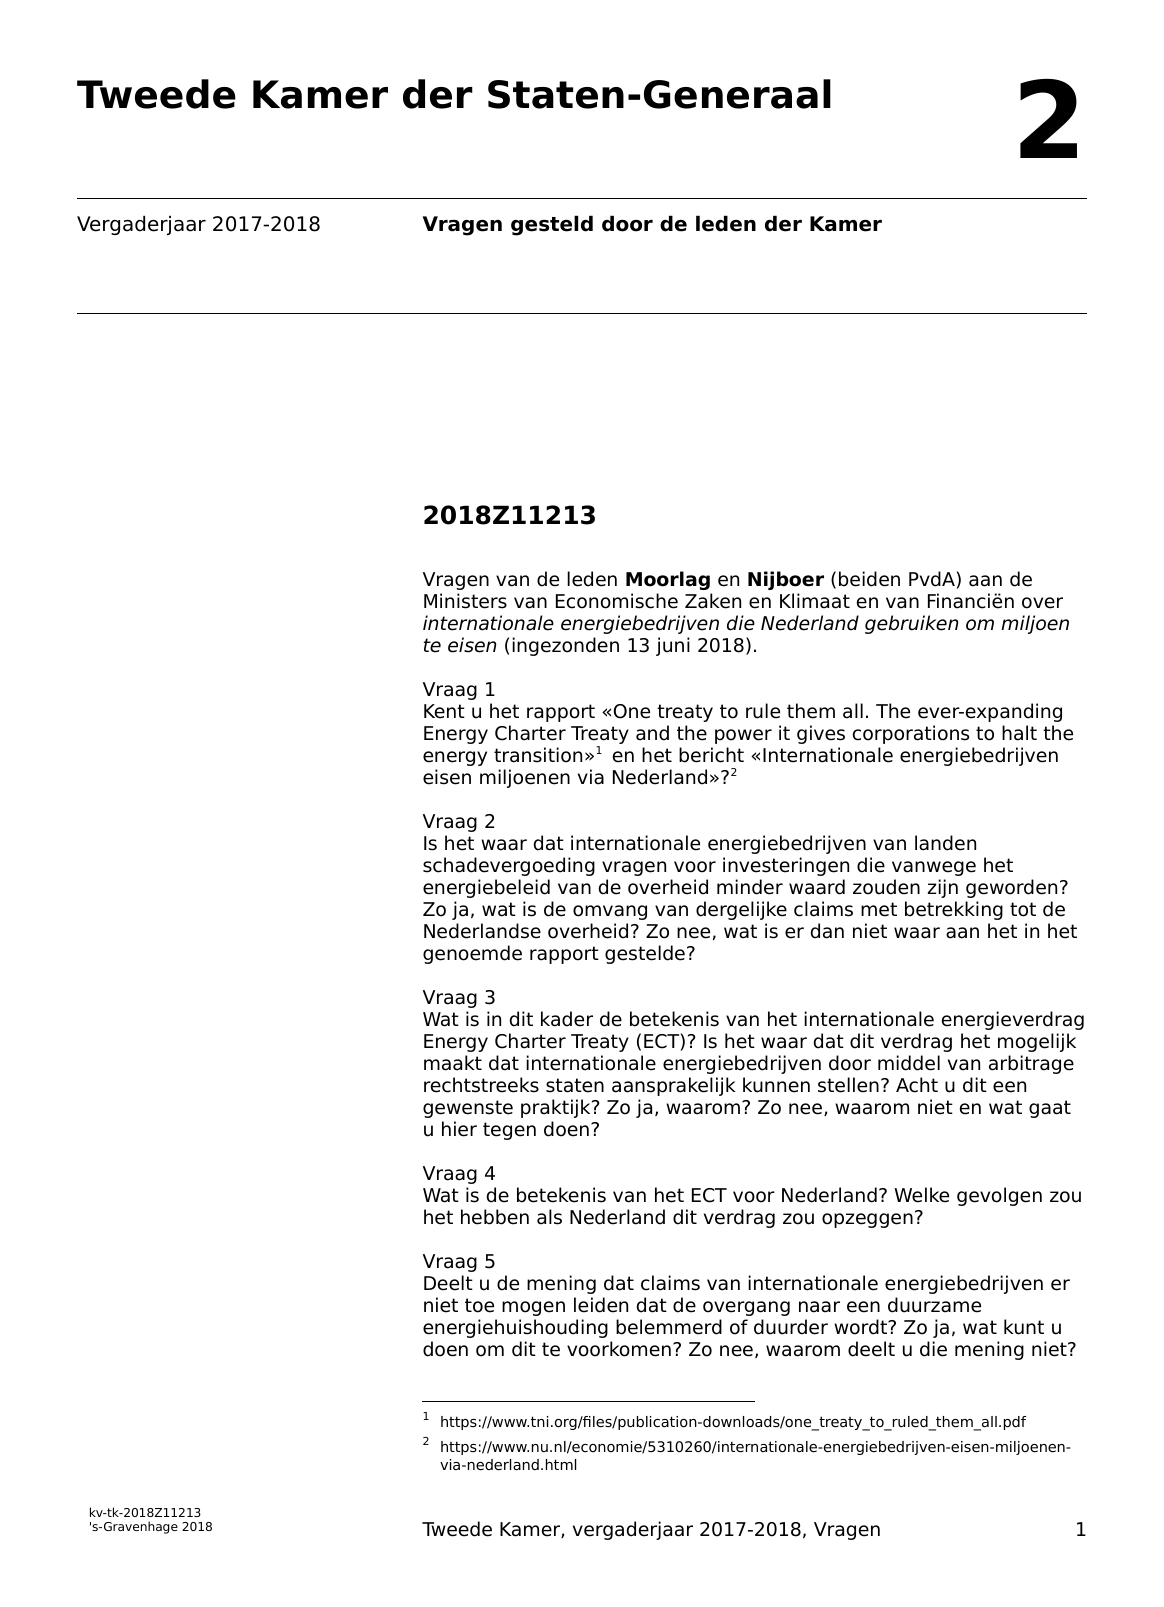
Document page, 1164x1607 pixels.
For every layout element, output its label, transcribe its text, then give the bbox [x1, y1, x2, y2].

table_cell Vragen gesteld door de leden der Kamer [422, 199, 1087, 313]
text Vraag 3 [422, 987, 1087, 1009]
text Vraag 4 [422, 1163, 1087, 1185]
text 2018Z11213 [422, 501, 1087, 531]
table_cell Vergaderjaar 2017-2018 [77, 199, 422, 313]
text Is het waar dat internationale energiebedrijven van landen schadevergoeding vragen voor investeringen die vanwege het energiebeleid van de overheid minder waard zouden zijn geworden? Zo ja, wat is de omvang van dergelijke claims met betrekking tot de Nederlandse overheid? Zo nee, wat is er dan niet waar aan het in het genoemde rapport gestelde? [422, 833, 1087, 965]
table_header Tweede Kamer der Staten-Generaal [77, 59, 886, 198]
text Wat is in dit kader de betekenis van het internationale energieverdrag Energy Charter Treaty (ECT)? Is het waar dat dit verdrag het mogelijk maakt dat internationale energiebedrijven door middel van arbitrage rechtstreeks staten aansprakelijk kunnen stellen? Acht u dit een gewenste praktijk? Zo ja, waarom? Zo nee, waarom niet en wat gaat u hier tegen doen? [422, 1009, 1087, 1141]
text Vraag 1 [422, 679, 1087, 701]
text Wat is de betekenis van het ECT voor Nederland? Welke gevolgen zou het hebben als Nederland dit verdrag zou opzeggen? [422, 1185, 1087, 1229]
text Vraag 5 [422, 1251, 1087, 1273]
text kv-tk-2018Z11213 [88, 1506, 323, 1520]
table_header 2 [886, 59, 1087, 198]
text Vragen van de leden Moorlag en Nijboer (beiden PvdA) aan de Ministers van Economische Zaken en Klimaat en van Financiën over internationale energiebedrijven die Nederland gebruiken om miljoen te eisen (ingezonden 13 juni 2018). [422, 569, 1087, 657]
text Deelt u de mening dat claims van internationale energiebedrijven er niet toe mogen leiden dat de overgang naar een duurzame energiehuishouding belemmerd of duurder wordt? Zo ja, wat kunt u doen om dit te voorkomen? Zo nee, waarom deelt u die mening niet? [422, 1273, 1087, 1361]
text Kent u het rapport «One treaty to rule them all. The ever-expanding Energy Charter Treaty and the power it gives corporations to halt the energy transition» en het bericht «Internationale energiebedrijven eisen miljoenen via Nederland»? [422, 701, 1087, 789]
text https://www.nu.nl/economie/5310260/internationale-energiebedrijven-eisen-miljoenen-via-nederland.html [422, 1435, 1087, 1474]
text https://www.tni.org/files/publication-downloads/one_treaty_to_ruled_them_all.pdf [422, 1410, 1087, 1432]
text Vraag 2 [422, 811, 1087, 833]
text 's-Gravenhage 2018 [88, 1520, 323, 1534]
